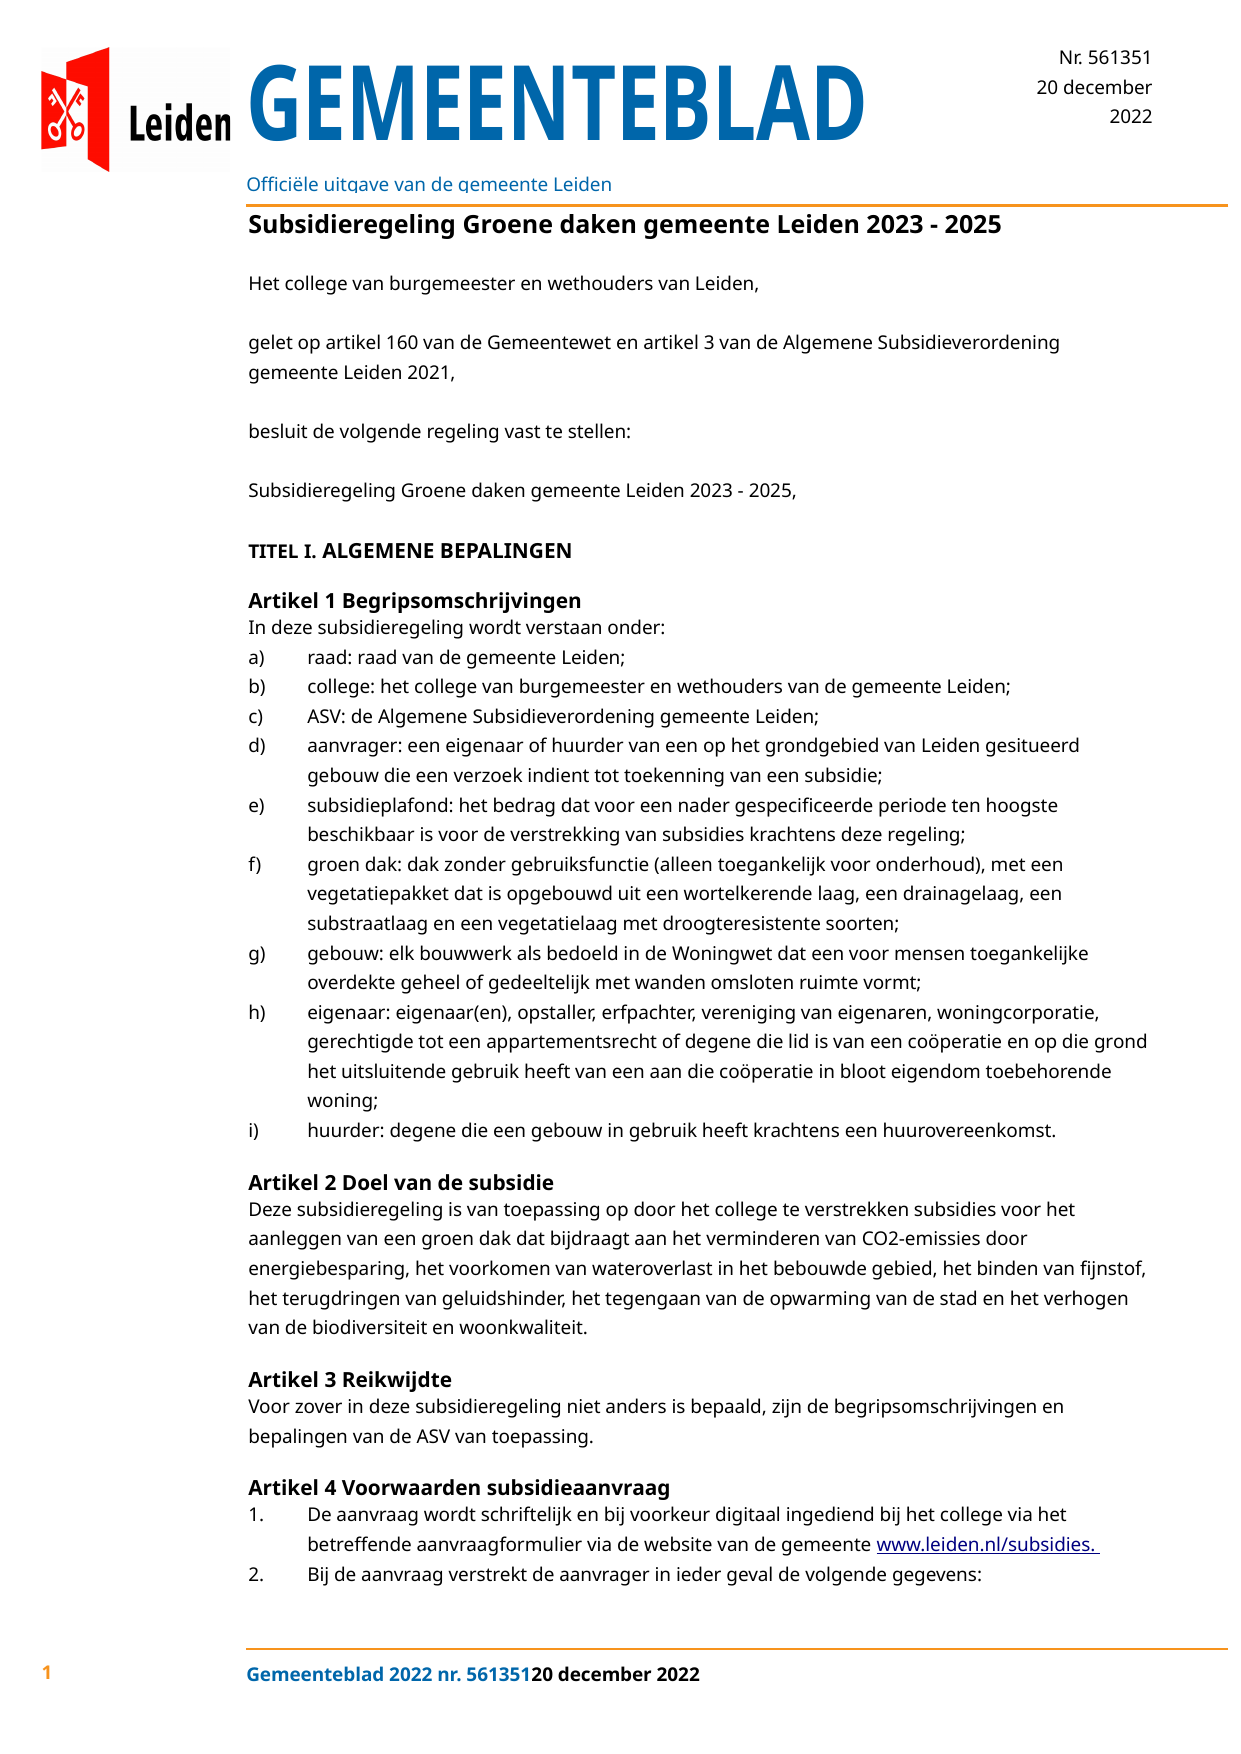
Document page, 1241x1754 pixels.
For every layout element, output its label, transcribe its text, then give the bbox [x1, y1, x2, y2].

picture [41, 47, 231, 172]
list groen dak: dak zonder gebruiksfunctie (alleen toegankelijk voor onderhoud), met een vegetatiepakket dat is opgebouwd uit een wortelkerende laag, een drainagelaag, een substraatlaag en een vegetatielaag met droogteresistente soorten; [248, 851, 1152, 936]
text Voor zover in deze subsidieregeling niet anders is bepaald, zijn de begripsomschrijvingen en bepalingen van de ASV van toepassing. [248, 1393, 1152, 1448]
text Subsidieregeling Groene daken gemeente Leiden 2023 - 2025 [248, 207, 1152, 241]
list De aanvraag wordt schriftelijk en bij voorkeur digitaal ingediend bij het college via het betreffende aanvraagformulier via de website van de gemeente www.leiden.nl/subsidies. [248, 1502, 1152, 1557]
text TITEL I. ALGEMENE BEPALINGEN [248, 537, 1152, 565]
text In deze subsidieregeling wordt verstaan onder: [248, 614, 1152, 640]
text Het college van burgemeester en wethouders van Leiden, [248, 270, 1152, 296]
text Deze subsidieregeling is van toepassing op door het college te verstrekken subsidies voor het aanleggen van een groen dak dat bijdraagt aan het verminderen van CO2-emissies door energiebesparing, het voorkomen van wateroverlast in het bebouwde gebied, het binden van fijnstof, het terugdringen van geluidshinder, het tegengaan van de opwarming van de stad en het verhogen van de biodiversiteit en woonkwaliteit. [248, 1196, 1152, 1340]
text Artikel 4 Voorwaarden subsidieaanvraag [248, 1473, 1152, 1502]
text Artikel 3 Reikwijdte [248, 1365, 1152, 1393]
list Bij de aanvraag verstrekt de aanvrager in ieder geval de volgende gegevens: [248, 1561, 1152, 1587]
text Artikel 1 Begripsomschrijvingen [248, 586, 1152, 614]
text Subsidieregeling Groene daken gemeente Leiden 2023 - 2025, [248, 477, 1152, 503]
text Artikel 2 Doel van de subsidie [248, 1168, 1152, 1196]
list huurder: degene die een gebouw in gebruik heeft krachtens een huurovereenkomst. [248, 1117, 1152, 1143]
text besluit de volgende regeling vast te stellen: [248, 418, 1152, 444]
list college: het college van burgemeester en wethouders van de gemeente Leiden; [248, 673, 1152, 699]
list aanvrager: een eigenaar of huurder van een op het grondgebied van Leiden gesitueerd gebouw die een verzoek indient tot toekenning van een subsidie; [248, 733, 1152, 788]
list eigenaar: eigenaar(en), opstaller, erfpachter, vereniging van eigenaren, woningcorporatie, gerechtigde tot een appartementsrecht of degene die lid is van een coöperatie en op die grond het uitsluitende gebruik heeft van een aan die coöperatie in bloot eigendom toebehorende woning; [248, 999, 1152, 1113]
text gelet op artikel 160 van de Gemeentewet en artikel 3 van de Algemene Subsidieverordening gemeente Leiden 2021, [248, 329, 1152, 385]
list subsidieplafond: het bedrag dat voor een nader gespecificeerde periode ten hoogste beschikbaar is voor de verstrekking van subsidies krachtens deze regeling; [248, 792, 1152, 847]
list ASV: de Algemene Subsidieverordening gemeente Leiden; [248, 703, 1152, 729]
list gebouw: elk bouwwerk als bedoeld in de Woningwet dat een voor mensen toegankelijke overdekte geheel of gedeeltelijk met wanden omsloten ruimte vormt; [248, 940, 1152, 995]
list raad: raad van de gemeente Leiden; [248, 644, 1152, 669]
